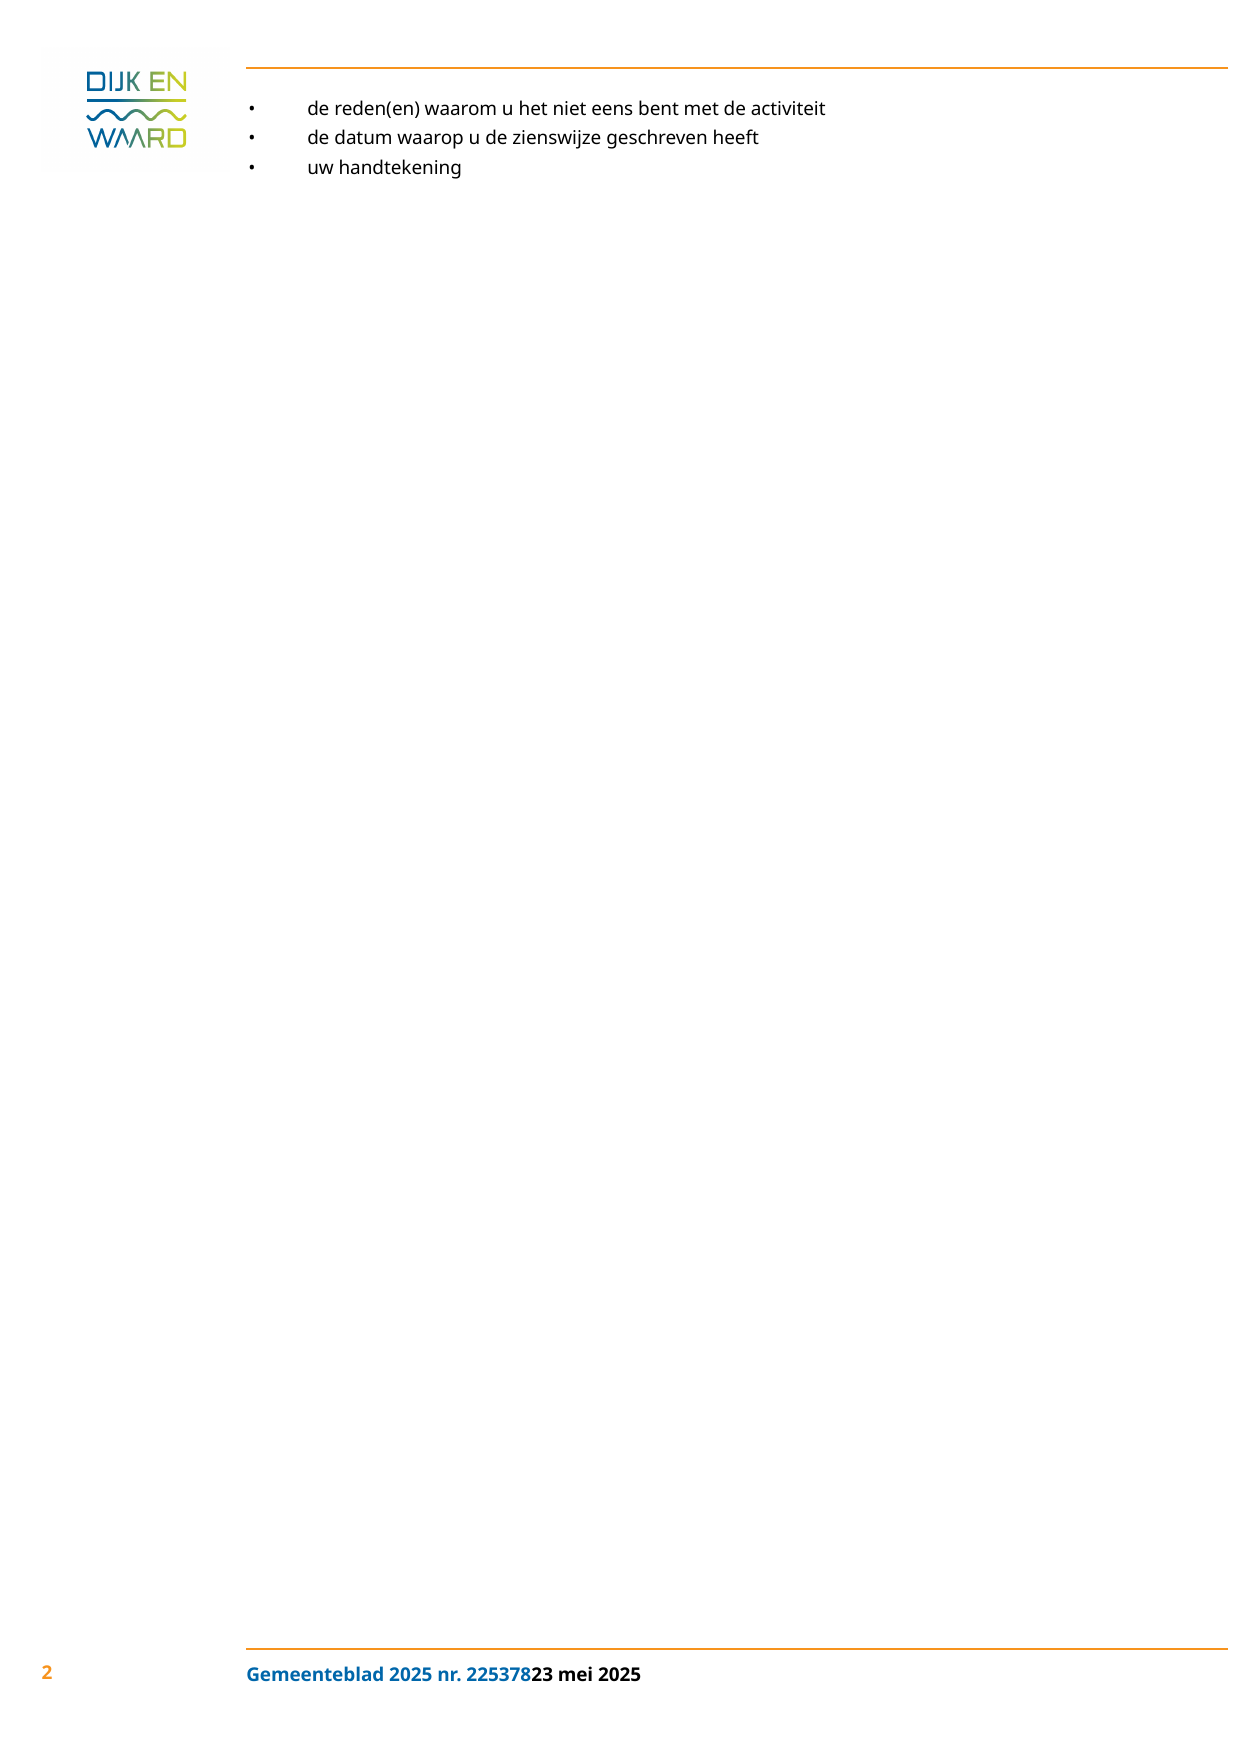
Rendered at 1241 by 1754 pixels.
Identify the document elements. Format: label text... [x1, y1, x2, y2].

picture [41, 47, 231, 172]
list uw handtekening [248, 154, 1152, 180]
text ﻿ [248, 284, 1152, 313]
list de datum waarop u de zienswijze geschreven heeft [248, 124, 1152, 150]
list de reden(en) waarom u het niet eens bent met de activiteit [248, 95, 1152, 121]
